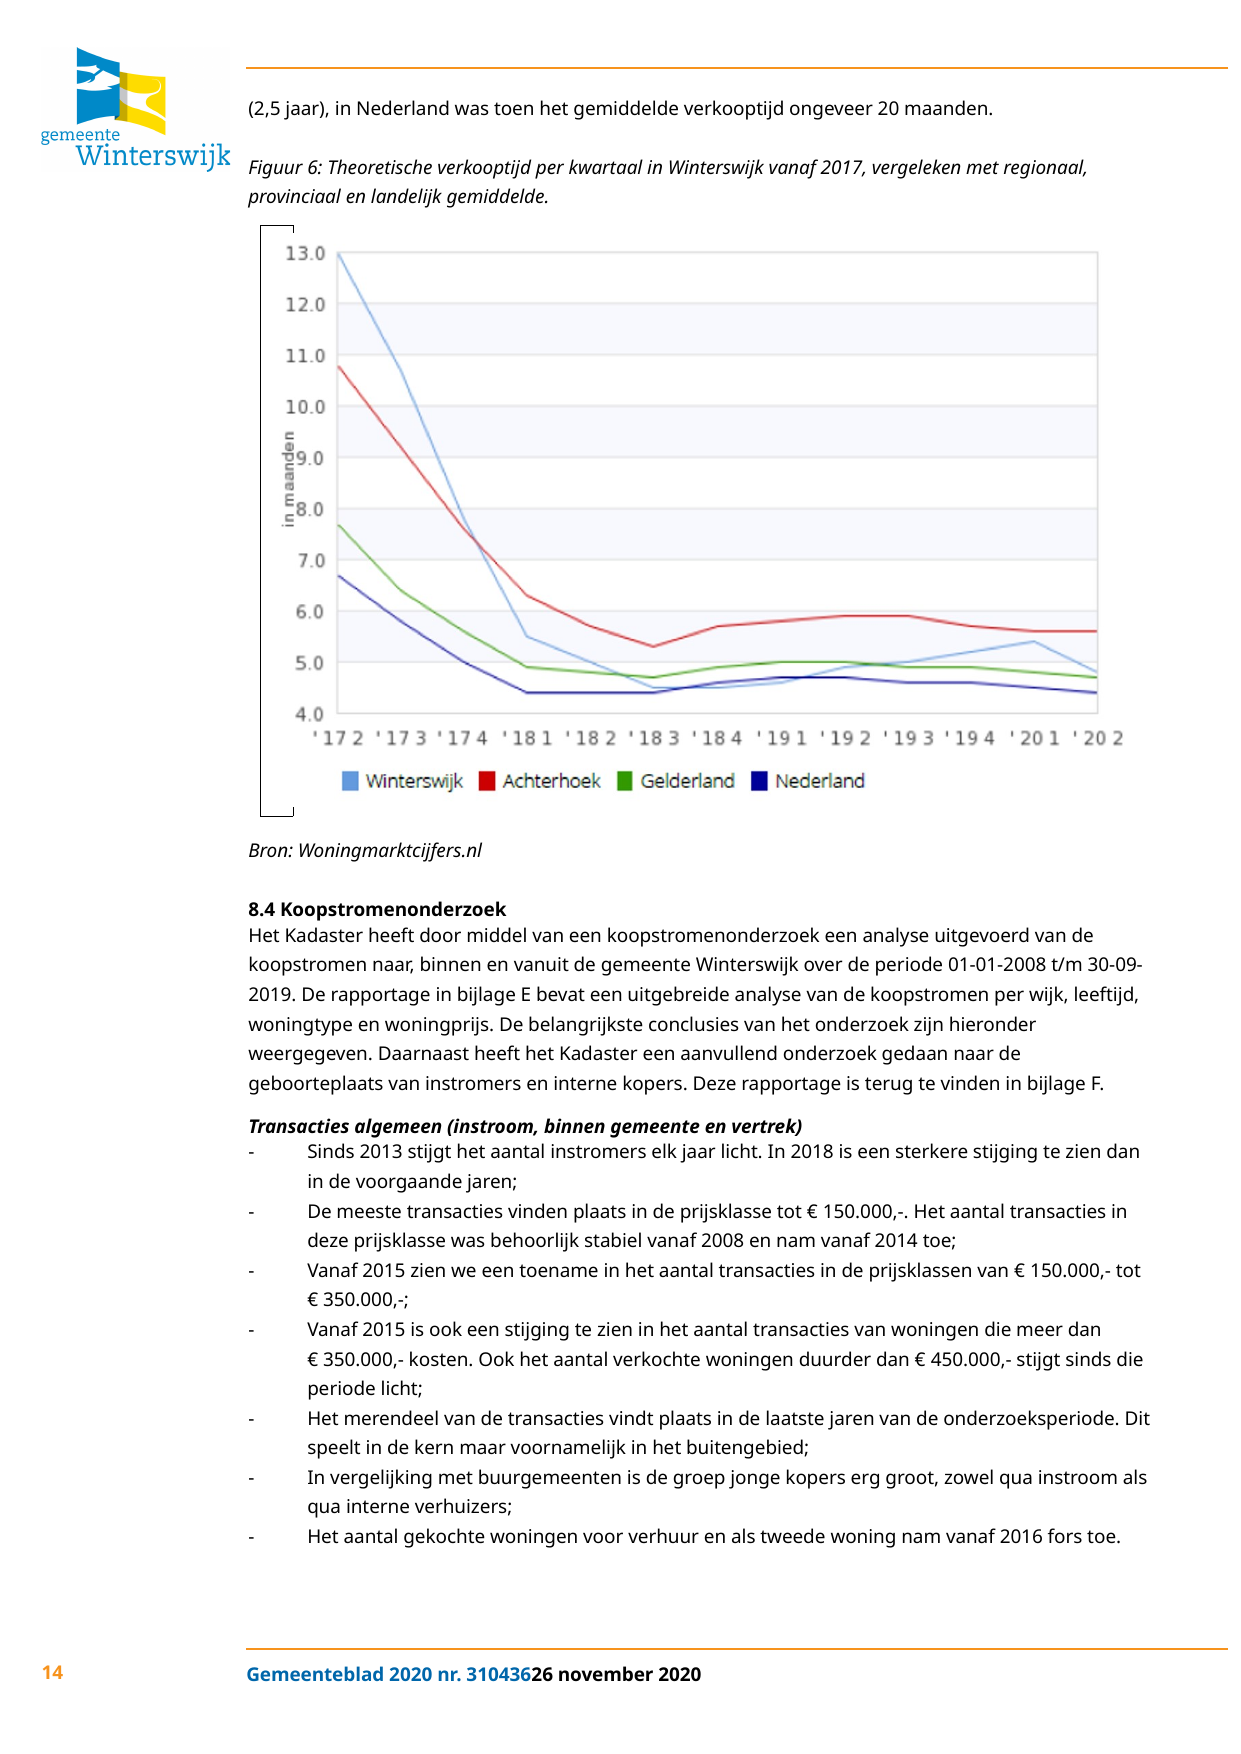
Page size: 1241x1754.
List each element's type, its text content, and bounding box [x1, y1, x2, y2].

list In vergelijking met buurgemeenten is de groep jonge kopers erg groot, zowel qua instroom als qua interne verhuizers; [248, 1464, 1152, 1519]
list Het aantal gekochte woningen voor verhuur en als tweede woning nam vanaf 2016 fors toe. [248, 1523, 1152, 1549]
picture [268, 233, 1155, 807]
text 8.4 Koopstromenonderzoek [248, 896, 1152, 922]
list Vanaf 2015 is ook een stijging te zien in het aantal transacties van woningen die meer dan € 350.000,- kosten. Ook het aantal verkochte woningen duurder dan € 450.000,- stijgt sinds die periode licht; [248, 1316, 1152, 1401]
list Sinds 2013 stijgt het aantal instromers elk jaar licht. In 2018 is een sterkere stijging te zien dan in de voorgaande jaren; [248, 1139, 1152, 1194]
picture [225, 153, 231, 162]
text Het Kadaster heeft door middel van een koopstromenonderzoek een analyse uitgevoerd van de koopstromen naar, binnen en vanuit de gemeente Winterswijk over de periode 01-01-2008 t/m 30-09-2019. De rapportage in bijlage E bevat een uitgebreide analyse van de koopstromen per wijk, leeftijd, woningtype en woningprijs. De belangrijkste conclusies van het onderzoek zijn hieronder weergegeven. Daarnaast heeft het Kadaster een aanvullend onderzoek gedaan naar de geboorteplaats van instromers en interne kopers. Deze rapportage is terug te vinden in bijlage F. [248, 922, 1152, 1096]
list Het merendeel van de transacties vindt plaats in de laatste jaren van de onderzoeksperiode. Dit speelt in de kern maar voornamelijk in het buitengebied; [248, 1405, 1152, 1460]
text (2,5 jaar), in Nederland was toen het gemiddelde verkooptijd ongeveer 20 maanden. [248, 95, 1152, 121]
list De meeste transacties vinden plaats in de prijsklasse tot € 150.000,-. Het aantal transacties in deze prijsklasse was behoorlijk stabiel vanaf 2008 en nam vanaf 2014 toe; [248, 1198, 1152, 1253]
text Figuur 6: Theoretische verkooptijd per kwartaal in Winterswijk vanaf 2017, vergeleken met regionaal, provinciaal en landelijk gemiddelde. [248, 154, 1152, 209]
picture [41, 47, 231, 172]
text Bron: Woningmarktcijfers.nl [248, 837, 1152, 863]
text Transacties algemeen (instroom, binnen gemeente en vertrek) [248, 1113, 1152, 1139]
list Vanaf 2015 zien we een toename in het aantal transacties in de prijsklassen van € 150.000,- tot € 350.000,-; [248, 1257, 1152, 1312]
